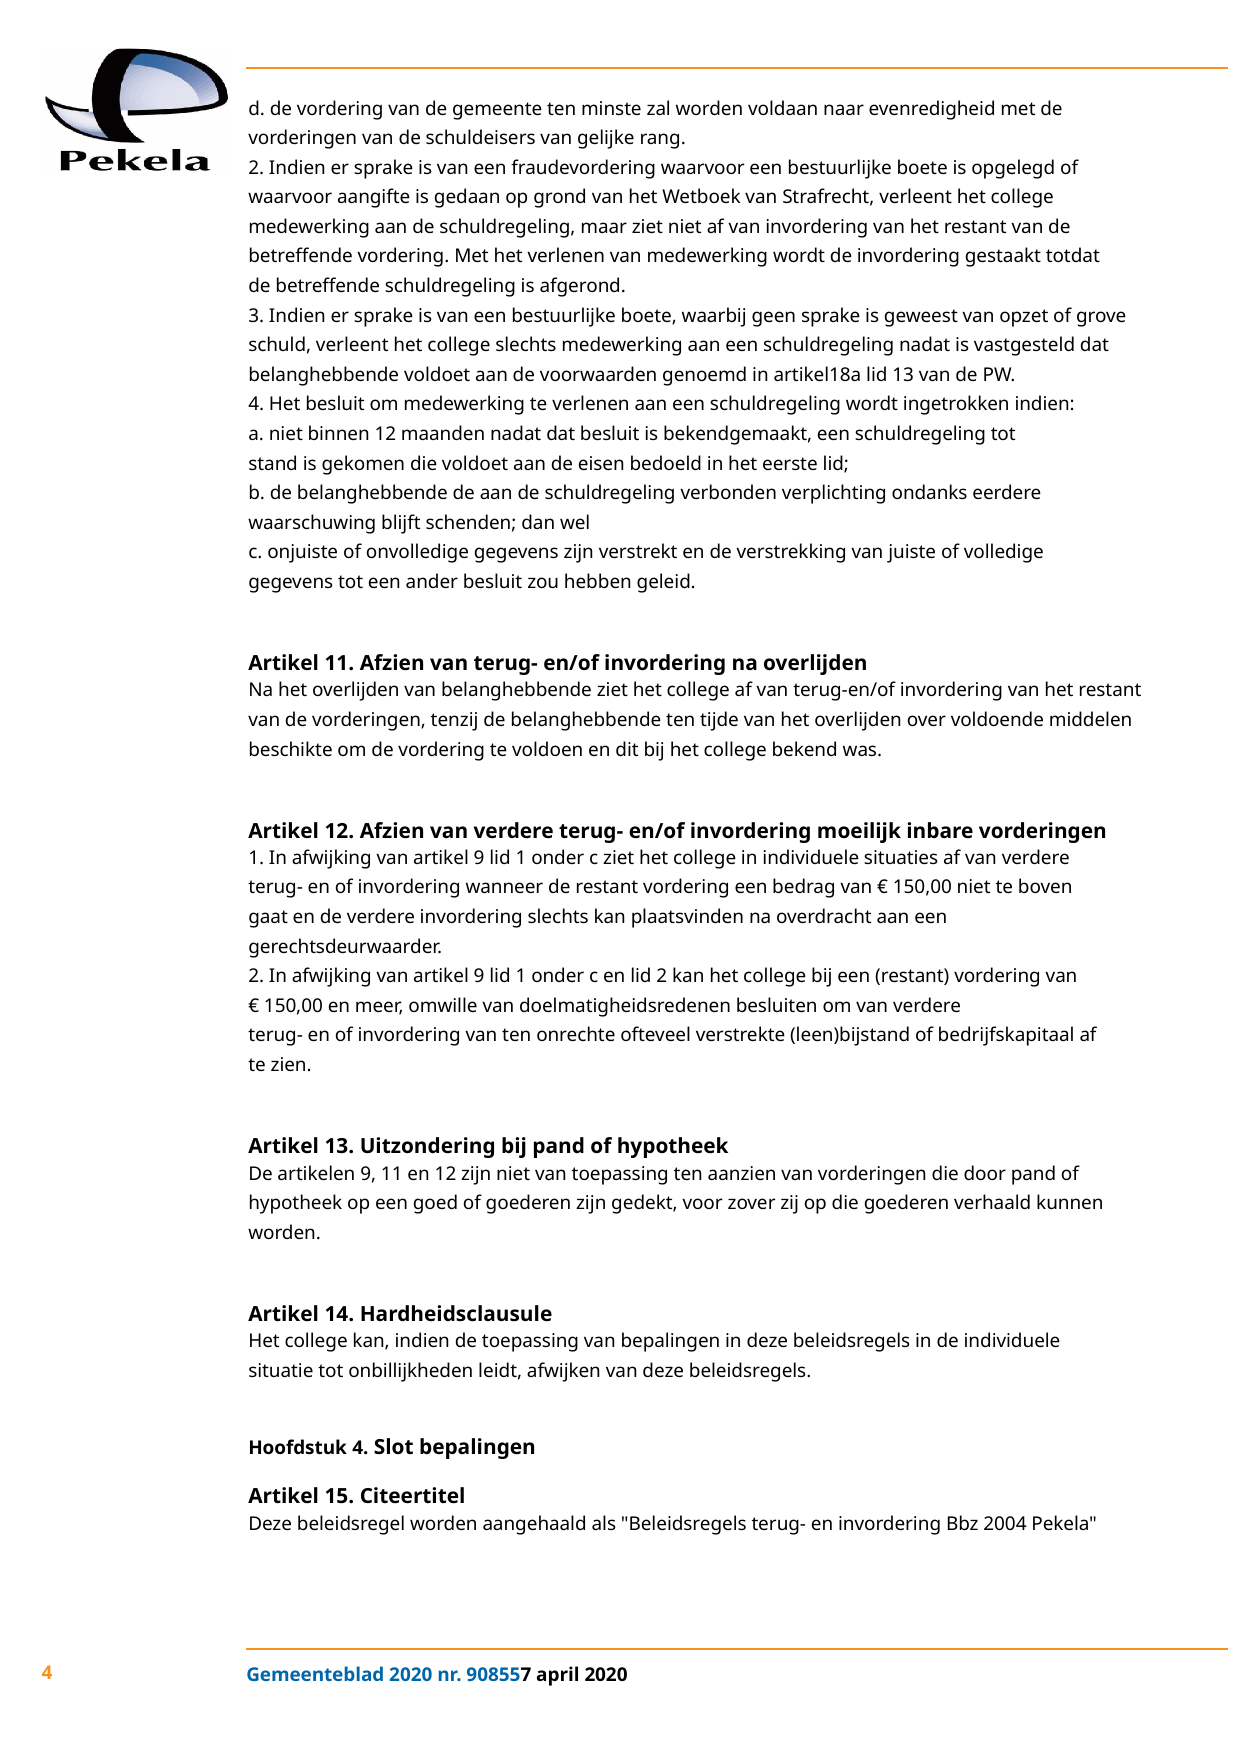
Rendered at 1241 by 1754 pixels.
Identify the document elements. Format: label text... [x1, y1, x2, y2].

text b. de belanghebbende de aan de schuldregeling verbonden verplichting ondanks eerdere [248, 479, 1152, 505]
text stand is gekomen die voldoet aan de eisen bedoeld in het eerste lid; [248, 450, 1152, 476]
text Artikel 14. Hardheidsclausule [248, 1299, 1152, 1327]
text 2. In afwijking van artikel 9 lid 1 onder c en lid 2 kan het college bij een (restant) vordering van [248, 962, 1152, 988]
text gerechtsdeurwaarder. [248, 933, 1152, 959]
text te zien. [248, 1051, 1152, 1077]
text Hoofdstuk 4. Slot bepalingen [248, 1432, 1152, 1461]
text beschikte om de vordering te voldoen en dit bij het college bekend was. [248, 736, 1152, 761]
picture [41, 47, 231, 172]
text terug- en of invordering van ten onrechte ofteveel verstrekte (leen)bijstand of bedrijfskapitaal af [248, 1022, 1152, 1047]
text Na het overlijden van belanghebbende ziet het college af van terug-en/of invordering van het restant [248, 677, 1152, 702]
text hypotheek op een goed of goederen zijn gedekt, voor zover zij op die goederen verhaald kunnen [248, 1189, 1152, 1215]
text De artikelen 9, 11 en 12 zijn niet van toepassing ten aanzien van vorderingen die door pand of [248, 1160, 1152, 1185]
text 3. Indien er sprake is van een bestuurlijke boete, waarbij geen sprake is geweest van opzet of grove [248, 302, 1152, 328]
text waarvoor aangifte is gedaan op grond van het Wetboek van Strafrecht, verleent het college [248, 183, 1152, 209]
text € 150,00 en meer, omwille van doelmatigheidsredenen besluiten om van verdere [248, 992, 1152, 1018]
text Artikel 11. Afzien van terug- en/of invordering na overlijden [248, 648, 1152, 677]
text vorderingen van de schuldeisers van gelijke rang. [248, 124, 1152, 150]
text a. niet binnen 12 maanden nadat dat besluit is bekendgemaakt, een schuldregeling tot [248, 420, 1152, 446]
text medewerking aan de schuldregeling, maar ziet niet af van invordering van het restant van de [248, 213, 1152, 239]
text van de vorderingen, tenzij de belanghebbende ten tijde van het overlijden over voldoende middelen [248, 706, 1152, 732]
text Artikel 15. Citeertitel [248, 1481, 1152, 1510]
text schuld, verleent het college slechts medewerking aan een schuldregeling nadat is vastgesteld dat [248, 331, 1152, 357]
text Artikel 12. Afzien van verdere terug- en/of invordering moeilijk inbare vorderingen [248, 816, 1152, 844]
text gegevens tot een ander besluit zou hebben geleid. [248, 568, 1152, 594]
text Deze beleidsregel worden aangehaald als "Beleidsregels terug- en invordering Bbz 2004 Pekela" [248, 1510, 1152, 1536]
text c. onjuiste of onvolledige gegevens zijn verstrekt en de verstrekking van juiste of volledige [248, 538, 1152, 564]
text 1. In afwijking van artikel 9 lid 1 onder c ziet het college in individuele situaties af van verdere [248, 844, 1152, 870]
text belanghebbende voldoet aan de voorwaarden genoemd in artikel18a lid 13 van de PW. [248, 361, 1152, 387]
text Het college kan, indien de toepassing van bepalingen in deze beleidsregels in de individuele [248, 1327, 1152, 1353]
text terug- en of invordering wanneer de restant vordering een bedrag van € 150,00 niet te boven [248, 874, 1152, 899]
text 4. Het besluit om medewerking te verlenen aan een schuldregeling wordt ingetrokken indien: [248, 391, 1152, 416]
text situatie tot onbillijkheden leidt, afwijken van deze beleidsregels. [248, 1357, 1152, 1383]
text d. de vordering van de gemeente ten minste zal worden voldaan naar evenredigheid met de [248, 95, 1152, 121]
text gaat en de verdere invordering slechts kan plaatsvinden na overdracht aan een [248, 903, 1152, 929]
text Artikel 13. Uitzondering bij pand of hypotheek [248, 1131, 1152, 1160]
text waarschuwing blijft schenden; dan wel [248, 509, 1152, 535]
text betreffende vordering. Met het verlenen van medewerking wordt de invordering gestaakt totdat [248, 243, 1152, 268]
text worden. [248, 1219, 1152, 1244]
text 2. Indien er sprake is van een fraudevordering waarvoor een bestuurlijke boete is opgelegd of [248, 154, 1152, 180]
text de betreffende schuldregeling is afgerond. [248, 272, 1152, 298]
